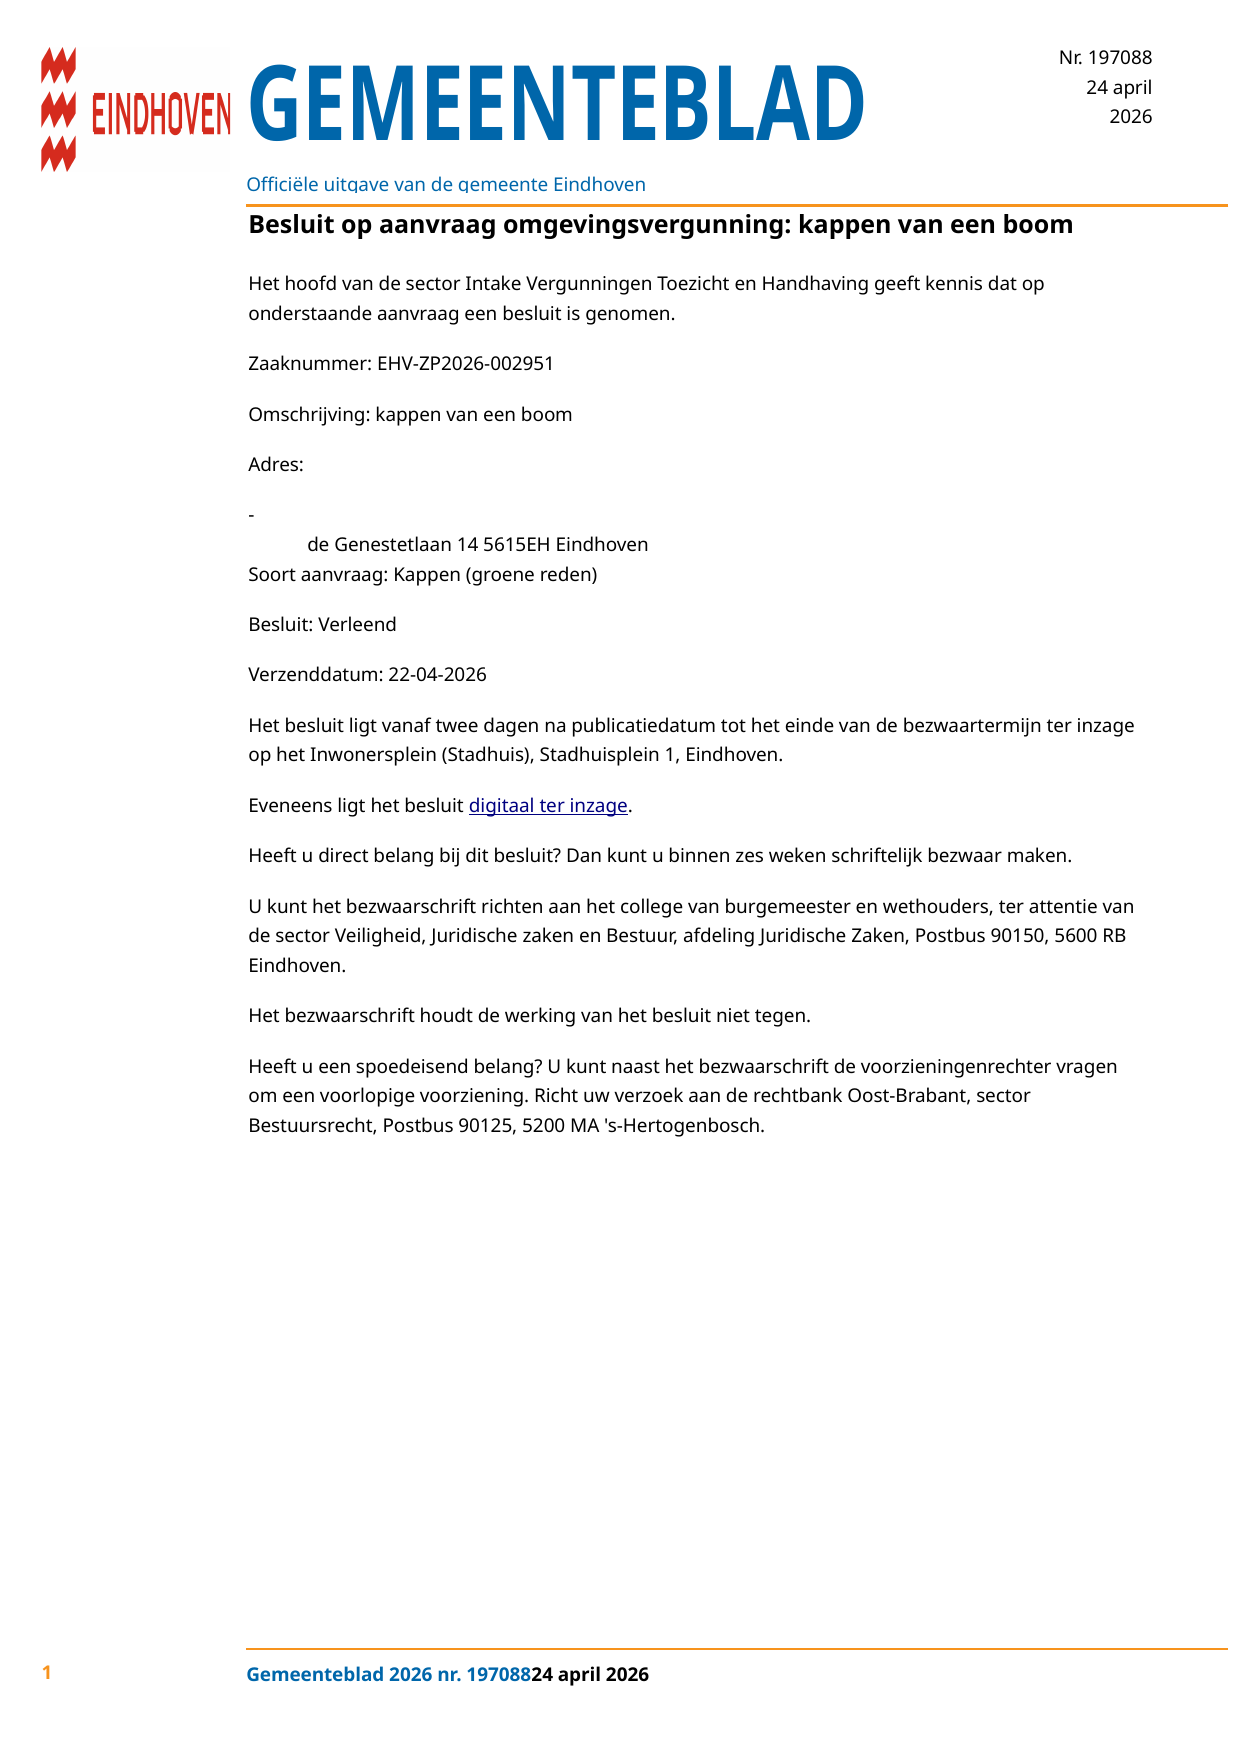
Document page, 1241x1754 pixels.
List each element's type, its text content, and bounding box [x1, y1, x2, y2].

text U kunt het bezwaarschrift richten aan het college van burgemeester en wethouders, ter attentie van de sector Veiligheid, Juridische zaken en Bestuur, afdeling Juridische Zaken, Postbus 90150, 5600 RB Eindhoven. [248, 893, 1152, 978]
text Adres: [248, 451, 1152, 477]
text Soort aanvraag: Kappen (groene reden) [248, 561, 1152, 586]
text Het hoofd van de sector Intake Vergunningen Toezicht en Handhaving geeft kennis dat op onderstaande aanvraag een besluit is genomen. [248, 270, 1152, 326]
text Het bezwaarschrift houdt de werking van het besluit niet tegen. [248, 1002, 1152, 1028]
text Omschrijving: kappen van een boom [248, 401, 1152, 426]
text Heeft u een spoedeisend belang? U kunt naast het bezwaarschrift de voorzieningenrechter vragen om een voorlopige voorziening. Richt uw verzoek aan de rechtbank Oost-Brabant, sector Bestuursrecht, Postbus 90125, 5200 MA 's-Hertogenbosch. [248, 1053, 1152, 1138]
text Eveneens ligt het besluit digitaal ter inzage. [248, 792, 1152, 818]
list de Genestetlaan 14 5615EH Eindhoven [248, 531, 1152, 557]
text Heeft u direct belang bij dit besluit? Dan kunt u binnen zes weken schriftelijk bezwaar maken. [248, 842, 1152, 868]
text Besluit: Verleend [248, 611, 1152, 637]
text Verzenddatum: 22-04-2026 [248, 662, 1152, 687]
text Besluit op aanvraag omgevingsvergunning: kappen van een boom [248, 207, 1152, 241]
picture [41, 47, 231, 172]
text Het besluit ligt vanaf twee dagen na publicatiedatum tot het einde van de bezwaartermijn ter inzage op het Inwonersplein (Stadhuis), Stadhuisplein 1, Eindhoven. [248, 712, 1152, 767]
text Zaaknummer: EHV-ZP2026-002951 [248, 350, 1152, 376]
